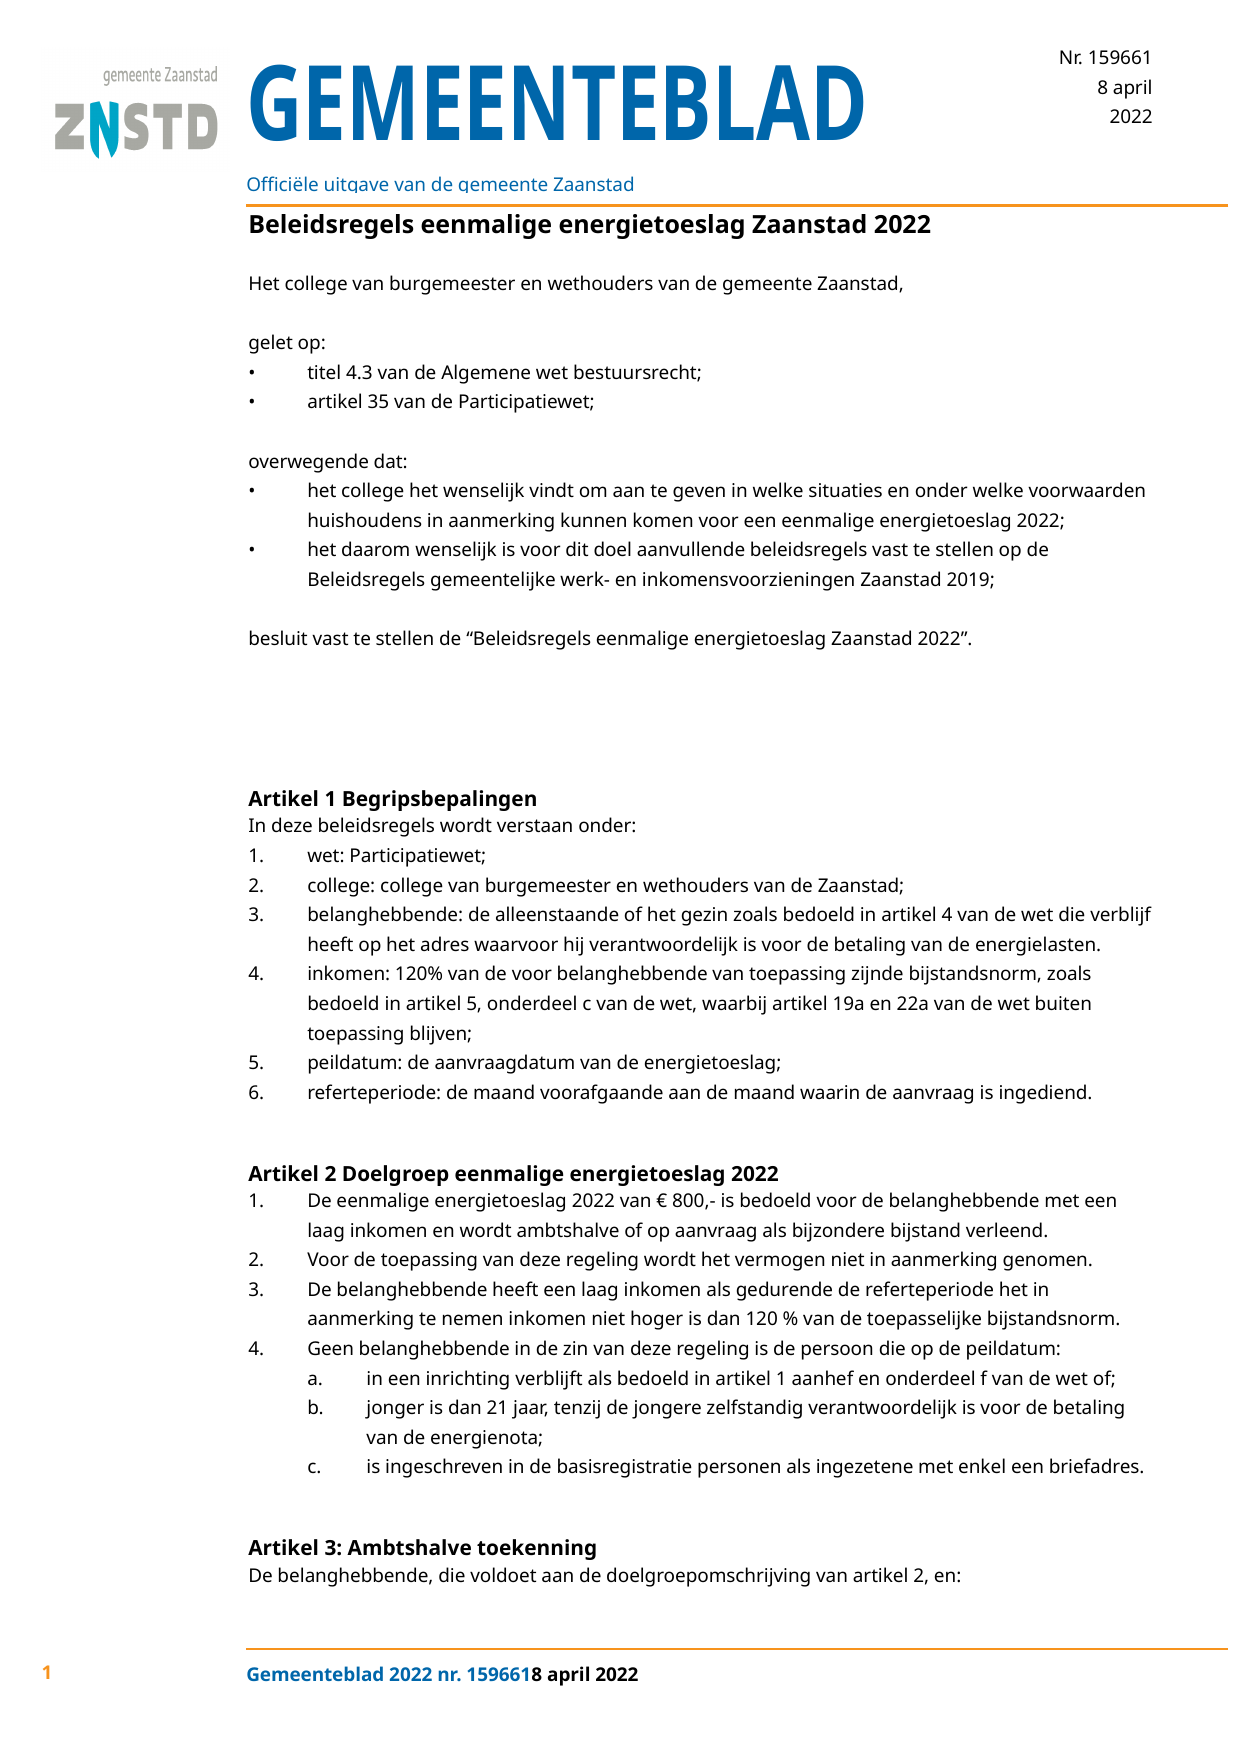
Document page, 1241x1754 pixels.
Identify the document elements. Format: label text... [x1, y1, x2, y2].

text Artikel 2 Doelgroep eenmalige energietoeslag 2022 [248, 1159, 1152, 1187]
text Beleidsregels eenmalige energietoeslag Zaanstad 2022 [248, 207, 1152, 241]
list het college het wenselijk vindt om aan te geven in welke situaties en onder welke voorwaarden huishoudens in aanmerking kunnen komen voor een eenmalige energietoeslag 2022; [248, 477, 1152, 533]
text besluit vast te stellen de “Beleidsregels eenmalige energietoeslag Zaanstad 2022”. [248, 625, 1152, 651]
list het daarom wenselijk is voor dit doel aanvullende beleidsregels vast te stellen op de Beleidsregels gemeentelijke werk- en inkomensvoorzieningen Zaanstad 2019; [248, 537, 1152, 592]
list Geen belanghebbende in de zin van deze regeling is de persoon die op de peildatum: [248, 1335, 1152, 1361]
list jonger is dan 21 jaar, tenzij de jongere zelfstandig verantwoordelijk is voor de betaling van de energienota; [307, 1394, 1152, 1450]
list titel 4.3 van de Algemene wet bestuursrecht; [248, 359, 1152, 385]
list college: college van burgemeester en wethouders van de Zaanstad; [248, 872, 1152, 897]
text De belanghebbende, die voldoet aan de doelgroepomschrijving van artikel 2, en: [248, 1562, 1152, 1588]
text In deze beleidsregels wordt verstaan onder: [248, 813, 1152, 838]
list in een inrichting verblijft als bedoeld in artikel 1 aanhef en onderdeel f van de wet of; [307, 1365, 1152, 1391]
list De eenmalige energietoeslag 2022 van € 800,- is bedoeld voor de belanghebbende met een laag inkomen en wordt ambtshalve of op aanvraag als bijzondere bijstand verleend. [248, 1187, 1152, 1243]
text overwegende dat: [248, 448, 1152, 473]
list wet: Participatiewet; [248, 842, 1152, 868]
list artikel 35 van de Participatiewet; [248, 389, 1152, 414]
list De belanghebbende heeft een laag inkomen als gedurende de referteperiode het in aanmerking te nemen inkomen niet hoger is dan 120 % van de toepasselijke bijstandsnorm. [248, 1276, 1152, 1331]
list referteperiode: de maand voorafgaande aan de maand waarin de aanvraag is ingediend. [248, 1079, 1152, 1104]
text Het college van burgemeester en wethouders van de gemeente Zaanstad, [248, 270, 1152, 296]
list peildatum: de aanvraagdatum van de energietoeslag; [248, 1049, 1152, 1075]
list belanghebbende: de alleenstaande of het gezin zoals bedoeld in artikel 4 van de wet die verblijf heeft op het adres waarvoor hij verantwoordelijk is voor de betaling van de energielasten. [248, 901, 1152, 957]
list is ingeschreven in de basisregistratie personen als ingezetene met enkel een briefadres. [307, 1453, 1152, 1479]
text gelet op: [248, 329, 1152, 355]
list Voor de toepassing van deze regeling wordt het vermogen niet in aanmerking genomen. [248, 1246, 1152, 1272]
list inkomen: 120% van de voor belanghebbende van toepassing zijnde bijstandsnorm, zoals bedoeld in artikel 5, onderdeel c van de wet, waarbij artikel 19a en 22a van de wet buiten toepassing blijven; [248, 961, 1152, 1045]
text Artikel 1 Begripsbepalingen [248, 784, 1152, 813]
picture [41, 47, 231, 172]
text Artikel 3: Ambtshalve toekenning [248, 1533, 1152, 1562]
